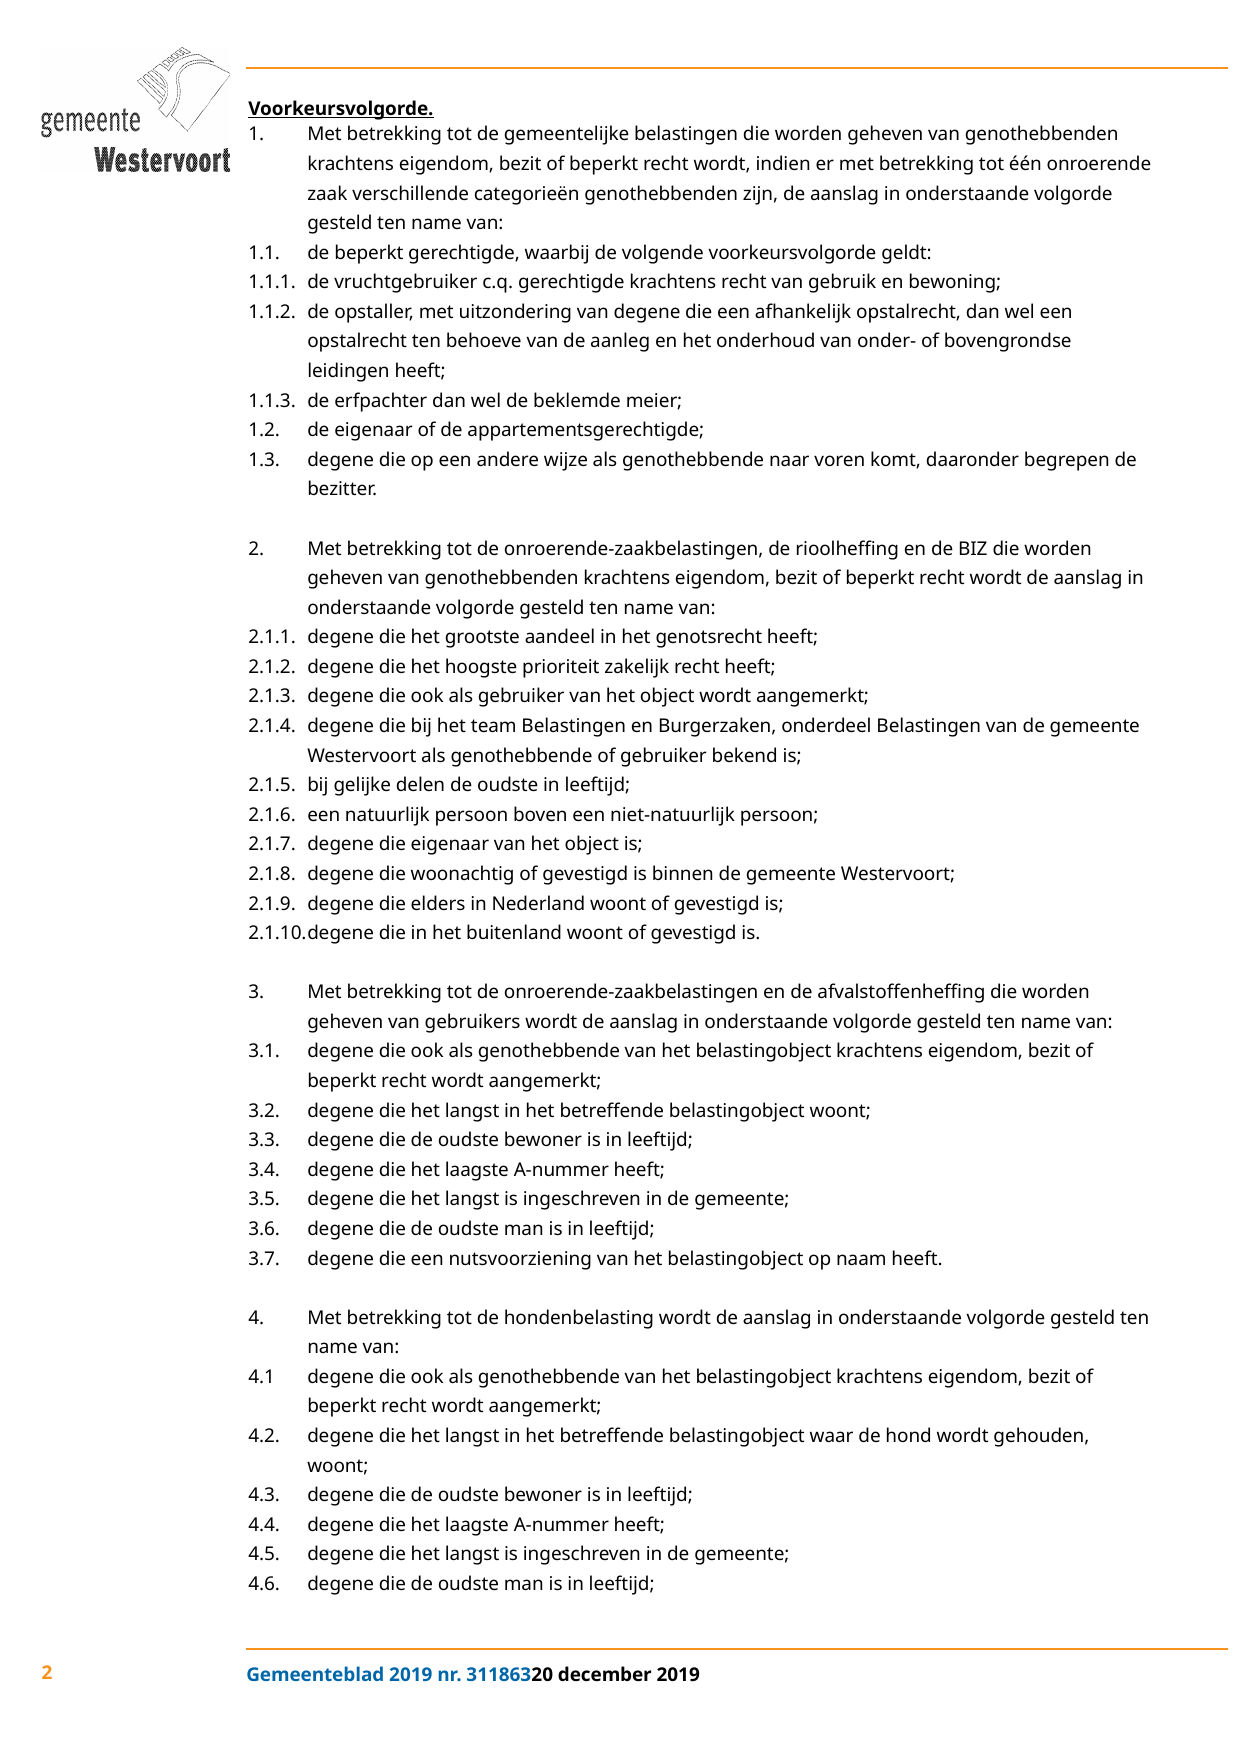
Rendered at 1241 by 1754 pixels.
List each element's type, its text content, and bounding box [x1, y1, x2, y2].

list een natuurlijk persoon boven een niet-natuurlijk persoon; [248, 801, 1152, 827]
list degene die het laagste A-nummer heeft; [248, 1511, 1152, 1537]
list degene die de oudste man is in leeftijd; [248, 1570, 1152, 1596]
text Voorkeursvolgorde. [248, 95, 1152, 121]
list de eigenaar of de appartementsgerechtigde; [248, 416, 1152, 442]
list degene die ook als genothebbende van het belastingobject krachtens eigendom, bezit of beperkt recht wordt aangemerkt; [248, 1363, 1152, 1418]
list degene die een nutsvoorziening van het belastingobject op naam heeft. [248, 1245, 1152, 1270]
picture [41, 47, 231, 172]
list degene die woonachtig of gevestigd is binnen de gemeente Westervoort; [248, 860, 1152, 886]
list degene die het grootste aandeel in het genotsrecht heeft; [248, 623, 1152, 649]
list Met betrekking tot de onroerende-zaakbelastingen en de afvalstoffenheffing die worden geheven van gebruikers wordt de aanslag in onderstaande volgorde gesteld ten name van: [248, 978, 1152, 1034]
list degene die ook als gebruiker van het object wordt aangemerkt; [248, 683, 1152, 708]
list bij gelijke delen de oudste in leeftijd; [248, 771, 1152, 797]
list degene die bij het team Belastingen en Burgerzaken, onderdeel Belastingen van de gemeente Westervoort als genothebbende of gebruiker bekend is; [248, 712, 1152, 767]
list degene die elders in Nederland woont of gevestigd is; [248, 890, 1152, 915]
list Met betrekking tot de gemeentelijke belastingen die worden geheven van genothebbenden krachtens eigendom, bezit of beperkt recht wordt, indien er met betrekking tot één onroerende zaak verschillende categorieën genothebbenden zijn, de aanslag in onderstaande volgorde gesteld ten name van: [248, 121, 1152, 235]
list degene die het langst is ingeschreven in de gemeente; [248, 1186, 1152, 1211]
list degene die de oudste bewoner is in leeftijd; [248, 1481, 1152, 1507]
list degene die het laagste A-nummer heeft; [248, 1156, 1152, 1182]
list degene die in het buitenland woont of gevestigd is. [248, 919, 1152, 945]
list degene die de oudste man is in leeftijd; [248, 1215, 1152, 1241]
list degene die het hoogste prioriteit zakelijk recht heeft; [248, 653, 1152, 679]
list de opstaller, met uitzondering van degene die een afhankelijk opstalrecht, dan wel een opstalrecht ten behoeve van de aanleg en het onderhoud van onder- of bovengrondse leidingen heeft; [248, 298, 1152, 383]
list degene die de oudste bewoner is in leeftijd; [248, 1126, 1152, 1152]
list degene die het langst is ingeschreven in de gemeente; [248, 1541, 1152, 1566]
list degene die het langst in het betreffende belastingobject waar de hond wordt gehouden, woont; [248, 1422, 1152, 1477]
list degene die het langst in het betreffende belastingobject woont; [248, 1097, 1152, 1122]
list degene die eigenaar van het object is; [248, 831, 1152, 856]
list degene die ook als genothebbende van het belastingobject krachtens eigendom, bezit of beperkt recht wordt aangemerkt; [248, 1038, 1152, 1093]
list Met betrekking tot de hondenbelasting wordt de aanslag in onderstaande volgorde gesteld ten name van: [248, 1304, 1152, 1359]
list de vruchtgebruiker c.q. gerechtigde krachtens recht van gebruik en bewoning; [248, 268, 1152, 294]
list Met betrekking tot de onroerende-zaakbelastingen, de rioolheffing en de BIZ die worden geheven van genothebbenden krachtens eigendom, bezit of beperkt recht wordt de aanslag in onderstaande volgorde gesteld ten name van: [248, 535, 1152, 619]
list degene die op een andere wijze als genothebbende naar voren komt, daaronder begrepen de bezitter. [248, 446, 1152, 501]
list de erfpachter dan wel de beklemde meier; [248, 387, 1152, 412]
list de beperkt gerechtigde, waarbij de volgende voorkeursvolgorde geldt: [248, 239, 1152, 264]
